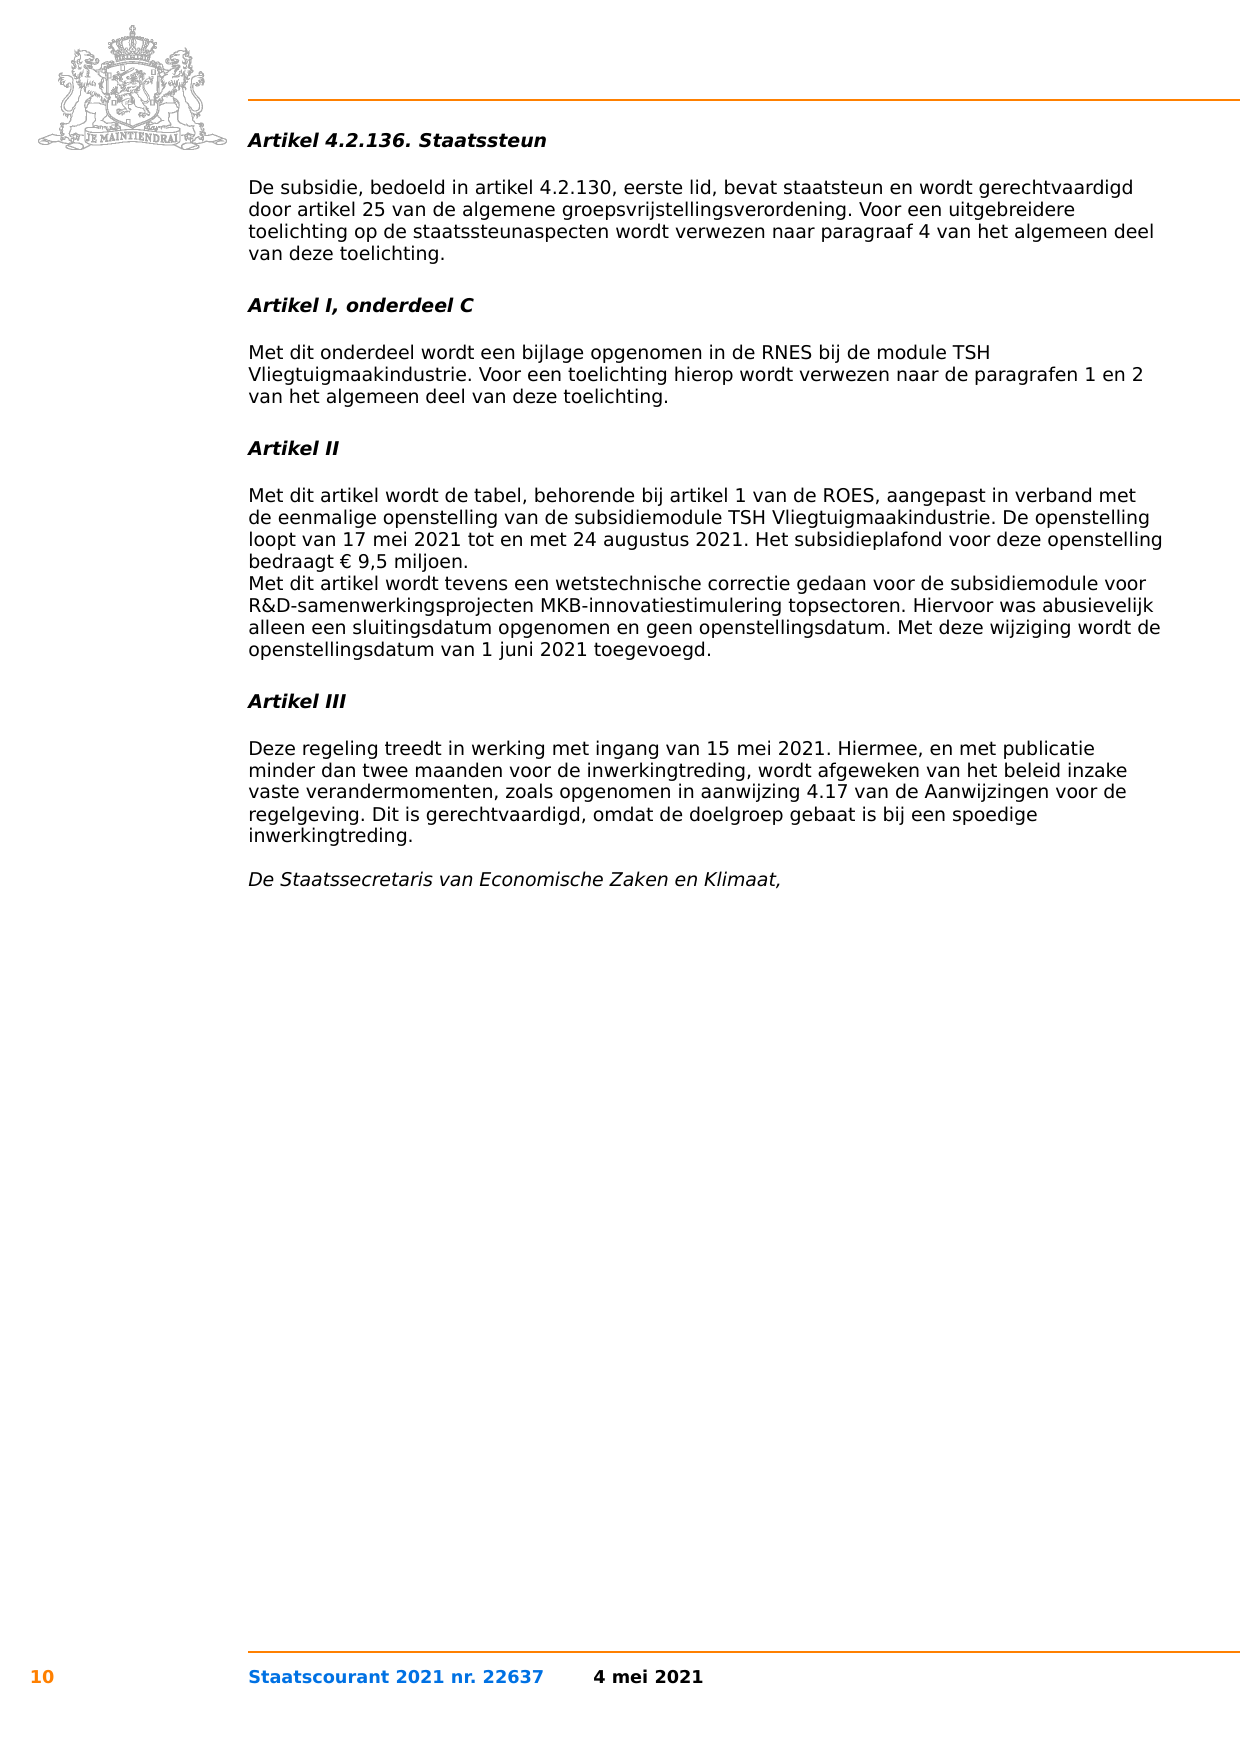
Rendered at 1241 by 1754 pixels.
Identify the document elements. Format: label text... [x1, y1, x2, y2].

subtitle Artikel I, onderdeel C [248, 295, 1163, 317]
text De subsidie, bedoeld in artikel 4.2.130, eerste lid, bevat staatsteun en wordt gerechtvaardigd door artikel 25 van de algemene groepsvrijstellingsverordening. Voor een uitgebreidere toelichting op de staatssteunaspecten wordt verwezen naar paragraaf 4 van het algemeen deel van deze toelichting. [248, 177, 1163, 265]
picture [38, 25, 227, 150]
text Deze regeling treedt in werking met ingang van 15 mei 2021. Hiermee, en met publicatie minder dan twee maanden voor de inwerkingtreding, wordt afgeweken van het beleid inzake vaste verandermomenten, zoals opgenomen in aanwijzing 4.17 van de Aanwijzingen voor de regelgeving. Dit is gerechtvaardigd, omdat de doelgroep gebaat is bij een spoedige inwerkingtreding. [248, 737, 1163, 847]
text Met dit artikel wordt tevens een wetstechnische correctie gedaan voor de subsidiemodule voor R&D-samenwerkingsprojecten MKB-innovatiestimulering topsectoren. Hiervoor was abusievelijk alleen een sluitingsdatum opgenomen en geen openstellingsdatum. Met deze wijziging wordt de openstellingsdatum van 1 juni 2021 toegevoegd. [248, 573, 1163, 661]
text De Staatssecretaris van Economische Zaken en Klimaat, [248, 869, 1163, 891]
subtitle Artikel II [248, 438, 1163, 460]
subtitle Artikel 4.2.136. Staatssteun [248, 130, 1163, 152]
text Met dit artikel wordt de tabel, behorende bij artikel 1 van de ROES, aangepast in verband met de eenmalige openstelling van de subsidiemodule TSH Vliegtuigmaakindustrie. De openstelling loopt van 17 mei 2021 tot en met 24 augustus 2021. Het subsidieplafond voor deze openstelling bedraagt € 9,5 miljoen. [248, 485, 1163, 573]
subtitle Artikel III [248, 691, 1163, 712]
text Met dit onderdeel wordt een bijlage opgenomen in de RNES bij de module TSH Vliegtuigmaakindustrie. Voor een toelichting hierop wordt verwezen naar de paragrafen 1 en 2 van het algemeen deel van deze toelichting. [248, 342, 1163, 408]
